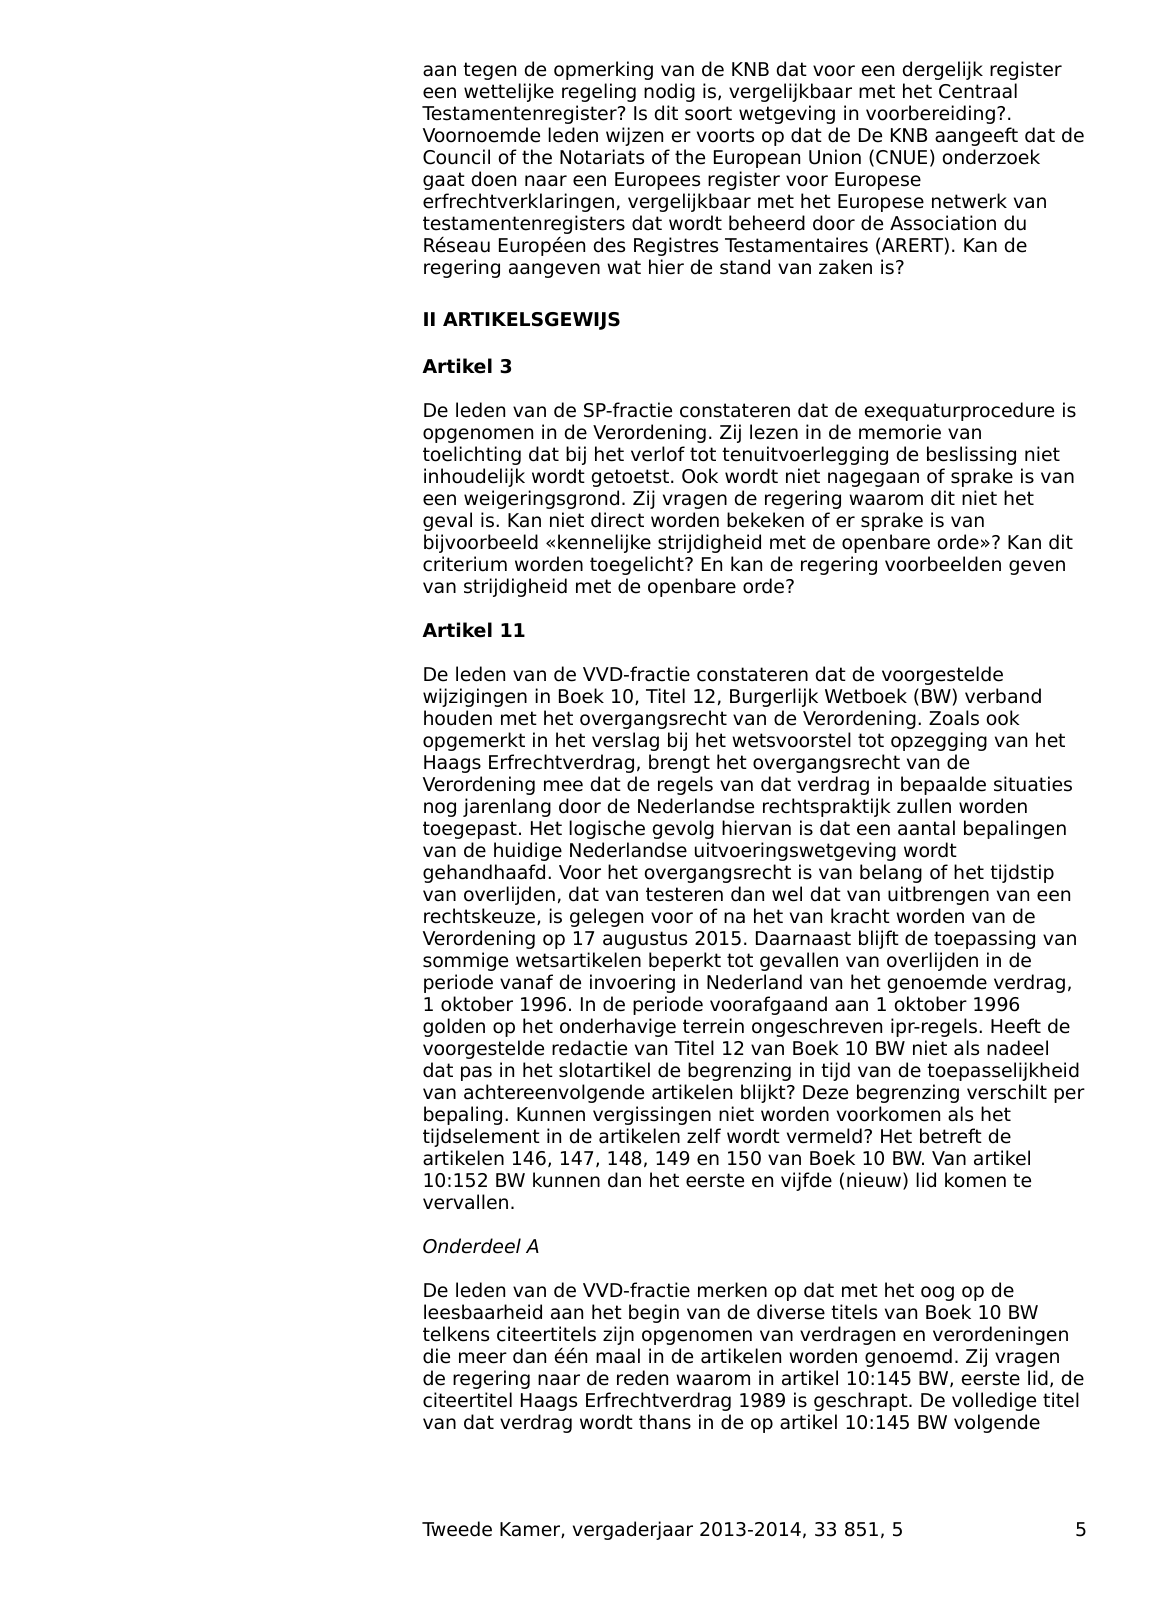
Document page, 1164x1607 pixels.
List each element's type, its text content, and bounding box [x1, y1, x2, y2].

subtitle II ARTIKELSGEWIJS [422, 309, 1087, 331]
subtitle Artikel 3 [422, 356, 1087, 378]
text De leden van de VVD-fractie merken op dat met het oog op de leesbaarheid aan het begin van de diverse titels van Boek 10 BW telkens citeertitels zijn opgenomen van verdragen en verordeningen die meer dan één maal in de artikelen worden genoemd. Zij vragen de regering naar de reden waarom in artikel 10:145 BW, eerste lid, de citeertitel Haags Erfrechtverdrag 1989 is geschrapt. De volledige titel van dat verdrag wordt thans in de op artikel 10:145 BW volgende [422, 1280, 1087, 1434]
text De leden van de SP-fractie constateren dat de exequaturprocedure is opgenomen in de Verordening. Zij lezen in de memorie van toelichting dat bij het verlof tot tenuitvoerlegging de beslissing niet inhoudelijk wordt getoetst. Ook wordt niet nagegaan of sprake is van een weigeringsgrond. Zij vragen de regering waarom dit niet het geval is. Kan niet direct worden bekeken of er sprake is van bijvoorbeeld «kennelijke strijdigheid met de openbare orde»? Kan dit criterium worden toegelicht? En kan de regering voorbeelden geven van strijdigheid met de openbare orde? [422, 400, 1087, 598]
subtitle Artikel 11 [422, 620, 1087, 642]
subtitle Onderdeel A [422, 1236, 1087, 1258]
text aan tegen de opmerking van de KNB dat voor een dergelijk register een wettelijke regeling nodig is, vergelijkbaar met het Centraal Testamentenregister? Is dit soort wetgeving in voorbereiding?. [422, 59, 1087, 125]
text Voornoemde leden wijzen er voorts op dat de De KNB aangeeft dat de Council of the Notariats of the European Union (CNUE) onderzoek gaat doen naar een Europees register voor Europese erfrechtverklaringen, vergelijkbaar met het Europese netwerk van testamentenregisters dat wordt beheerd door de Association du Réseau Européen des Registres Testamentaires (ARERT). Kan de regering aangeven wat hier de stand van zaken is? [422, 125, 1087, 279]
text De leden van de VVD-fractie constateren dat de voorgestelde wijzigingen in Boek 10, Titel 12, Burgerlijk Wetboek (BW) verband houden met het overgangsrecht van de Verordening. Zoals ook opgemerkt in het verslag bij het wetsvoorstel tot opzegging van het Haags Erfrechtverdrag, brengt het overgangsrecht van de Verordening mee dat de regels van dat verdrag in bepaalde situaties nog jarenlang door de Nederlandse rechtspraktijk zullen worden toegepast. Het logische gevolg hiervan is dat een aantal bepalingen van de huidige Nederlandse uitvoeringswetgeving wordt gehandhaafd. Voor het overgangsrecht is van belang of het tijdstip van overlijden, dat van testeren dan wel dat van uitbrengen van een rechtskeuze, is gelegen voor of na het van kracht worden van de Verordening op 17 augustus 2015. Daarnaast blijft de toepassing van sommige wetsartikelen beperkt tot gevallen van overlijden in de periode vanaf de invoering in Nederland van het genoemde verdrag, 1 oktober 1996. In de periode voorafgaand aan 1 oktober 1996 golden op het onderhavige terrein ongeschreven ipr-regels. Heeft de voorgestelde redactie van Titel 12 van Boek 10 BW niet als nadeel dat pas in het slotartikel de begrenzing in tijd van de toepasselijkheid van achtereenvolgende artikelen blijkt? Deze begrenzing verschilt per bepaling. Kunnen vergissingen niet worden voorkomen als het tijdselement in de artikelen zelf wordt vermeld? Het betreft de artikelen 146, 147, 148, 149 en 150 van Boek 10 BW. Van artikel 10:152 BW kunnen dan het eerste en vijfde (nieuw) lid komen te vervallen. [422, 664, 1087, 1214]
